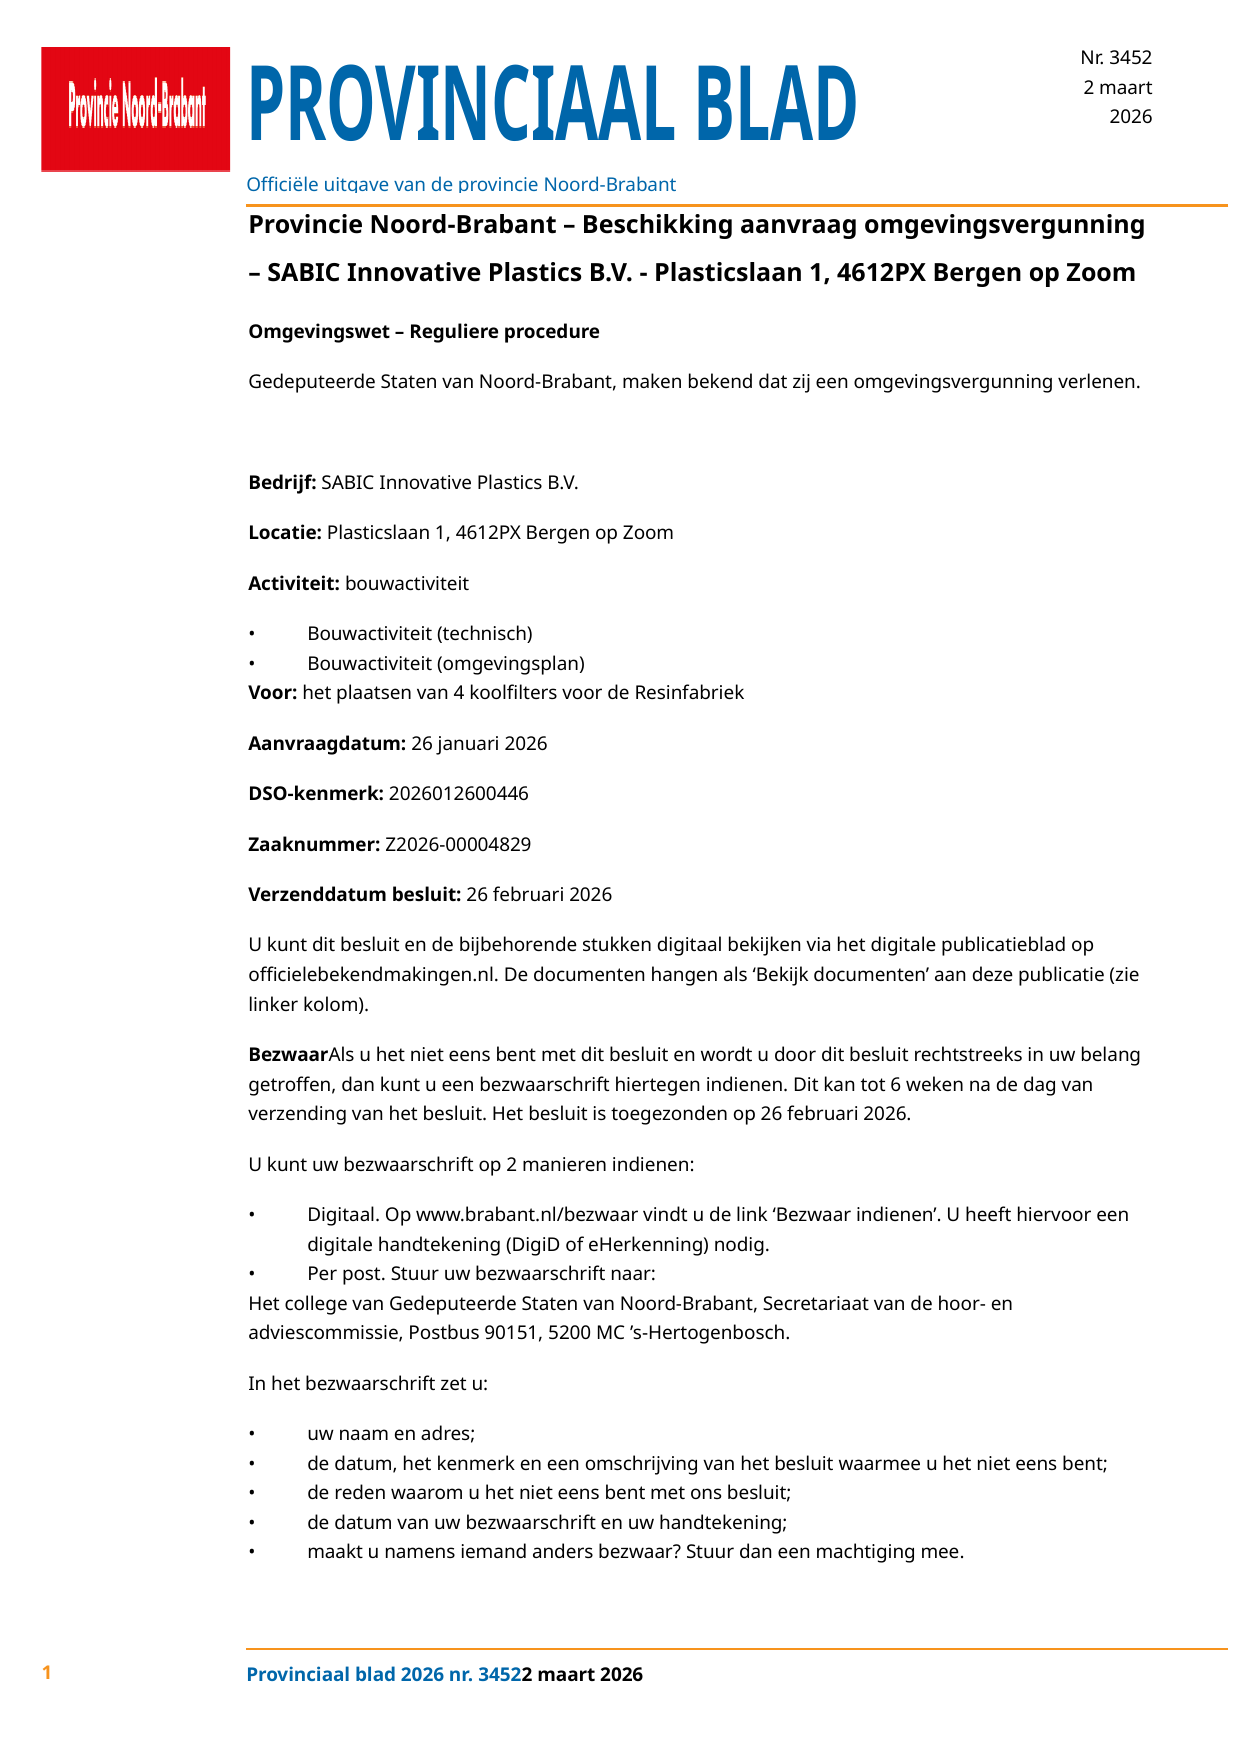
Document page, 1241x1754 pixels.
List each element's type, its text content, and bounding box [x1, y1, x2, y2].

text DSO-kenmerk: 2026012600446 [248, 780, 1152, 806]
text Voor: het plaatsen van 4 koolfilters voor de Resinfabriek [248, 679, 1152, 705]
text In het bezwaarschrift zet u: [248, 1370, 1152, 1396]
list de reden waarom u het niet eens bent met ons besluit; [248, 1479, 1152, 1505]
list de datum van uw bezwaarschrift en uw handtekening; [248, 1509, 1152, 1535]
list maakt u namens iemand anders bezwaar? Stuur dan een machtiging mee. [248, 1539, 1152, 1564]
text Bedrijf: SABIC Innovative Plastics B.V. [248, 469, 1152, 495]
text Omgevingswet – Reguliere procedure [248, 318, 1152, 344]
list de datum, het kenmerk en een omschrijving van het besluit waarmee u het niet eens bent; [248, 1450, 1152, 1476]
text Verzenddatum besluit: 26 februari 2026 [248, 881, 1152, 907]
text Aanvraagdatum: 26 januari 2026 [248, 730, 1152, 756]
text Het college van Gedeputeerde Staten van Noord-Brabant, Secretariaat van de hoor- en adviescommissie, Postbus 90151, 5200 MC ’s‑Hertogenbosch. [248, 1290, 1152, 1345]
list Digitaal. Op www.brabant.nl/bezwaar vindt u de link ‘Bezwaar indienen’. U heeft hiervoor een digitale handtekening (DigiD of eHerkenning) nodig. [248, 1201, 1152, 1257]
picture [41, 47, 231, 172]
text Activiteit: bouwactiviteit [248, 570, 1152, 596]
list Bouwactiviteit (technisch) [248, 620, 1152, 646]
text Zaaknummer: Z2026-00004829 [248, 831, 1152, 857]
text U kunt dit besluit en de bijbehorende stukken digitaal bekijken via het digitale publicatieblad op officielebekendmakingen.nl. De documenten hangen als ‘Bekijk documenten’ aan deze publicatie (zie linker kolom). [248, 932, 1152, 1017]
list uw naam en adres; [248, 1420, 1152, 1446]
text Locatie: Plasticslaan 1, 4612PX Bergen op Zoom [248, 519, 1152, 545]
list Per post. Stuur uw bezwaarschrift naar: [248, 1260, 1152, 1286]
text Provincie Noord-Brabant – Beschikking aanvraag omgevingsvergunning – SABIC Innovative Plastics B.V. - Plasticslaan 1, 4612PX Bergen op Zoom [248, 207, 1152, 288]
text Gedeputeerde Staten van Noord-Brabant, maken bekend dat zij een omgevingsvergunning verlenen. [248, 368, 1152, 394]
list Bouwactiviteit (omgevingsplan) [248, 650, 1152, 676]
text U kunt uw bezwaarschrift op 2 manieren indienen: [248, 1151, 1152, 1177]
text BezwaarAls u het niet eens bent met dit besluit en wordt u door dit besluit rechtstreeks in uw belang getroffen, dan kunt u een bezwaarschrift hiertegen indienen. Dit kan tot 6 weken na de dag van verzending van het besluit. Het besluit is toegezonden op 26 februari 2026. [248, 1041, 1152, 1126]
